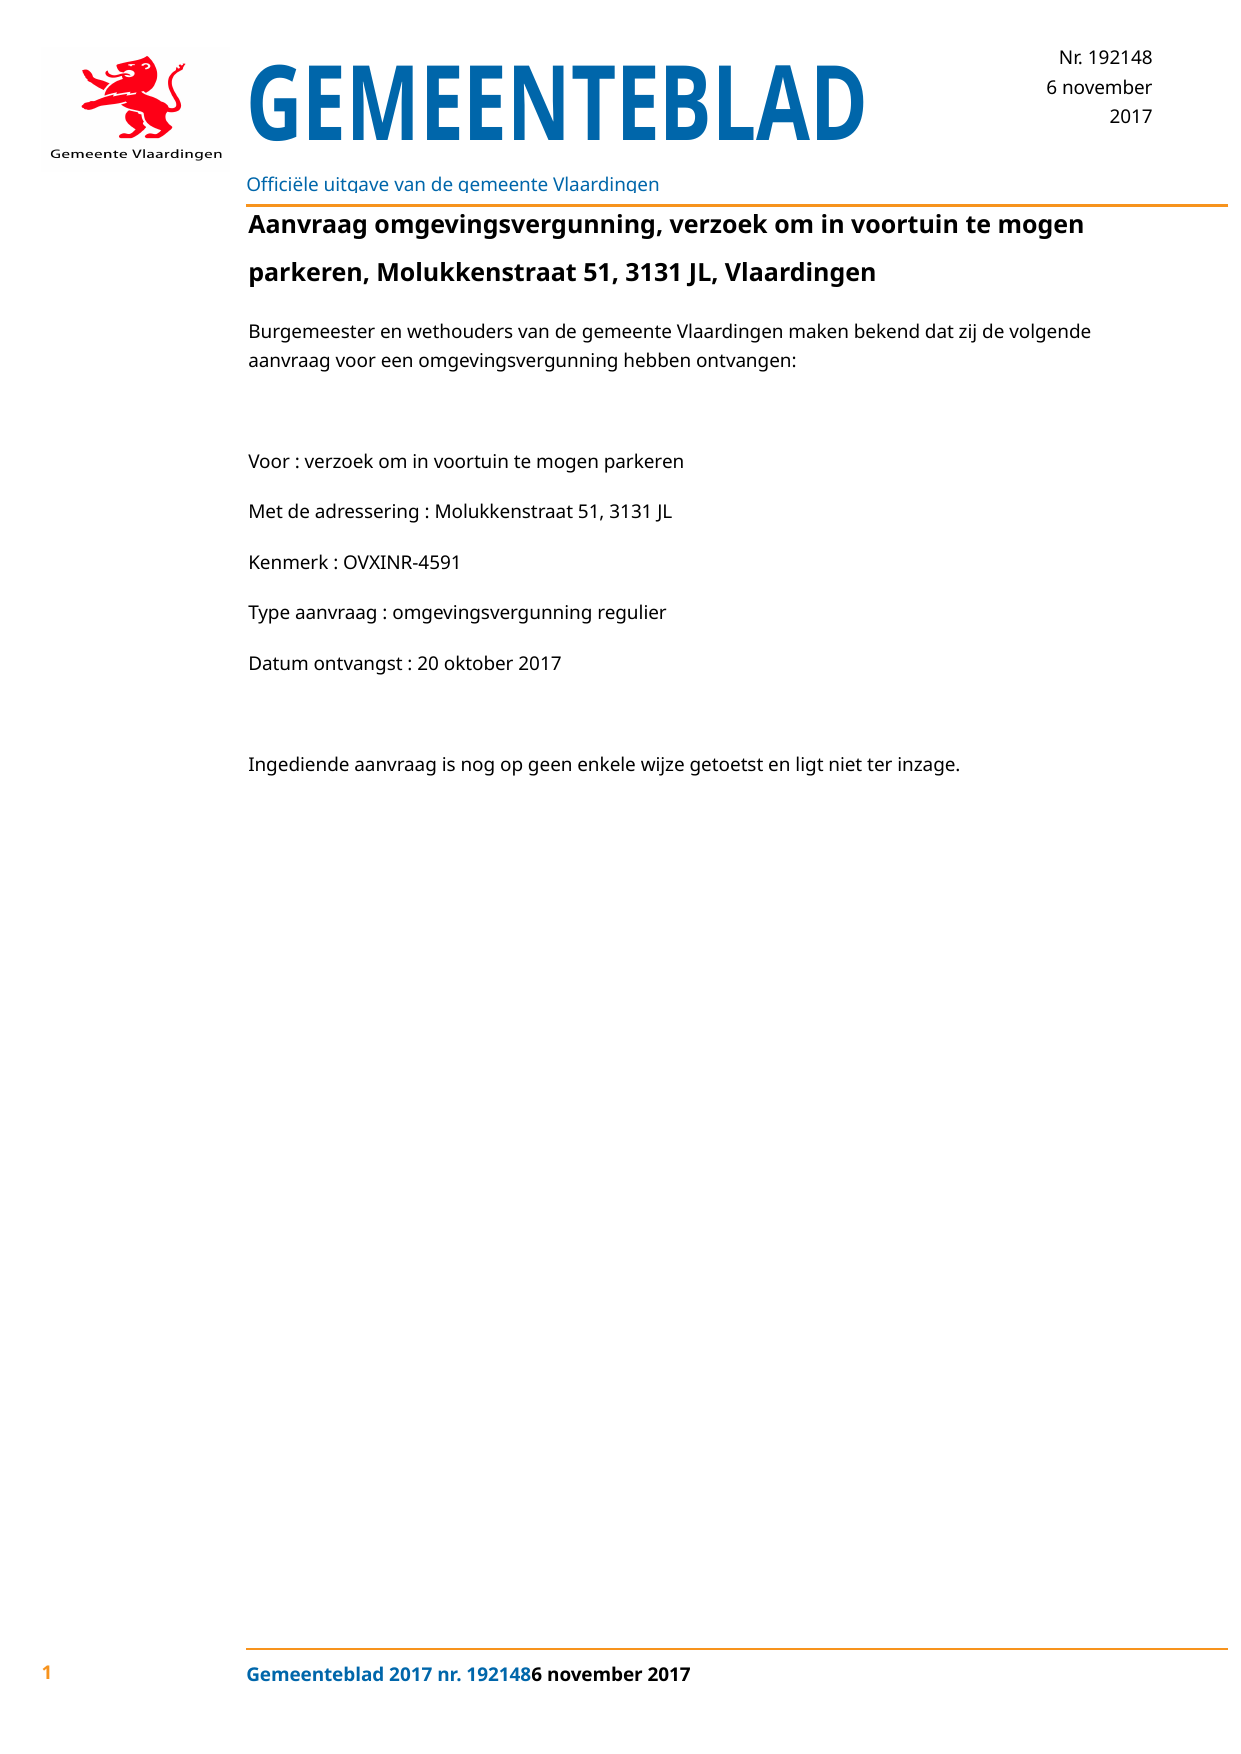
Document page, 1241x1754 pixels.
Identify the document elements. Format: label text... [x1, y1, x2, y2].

text Datum ontvangst : 20 oktober 2017 [248, 650, 1152, 676]
text Kenmerk : OVXINR-4591 [248, 549, 1152, 575]
text Aanvraag omgevingsvergunning, verzoek om in voortuin te mogen parkeren, Molukkenstraat 51, 3131 JL, Vlaardingen [248, 207, 1152, 288]
text Voor : verzoek om in voortuin te mogen parkeren [248, 448, 1152, 474]
picture [41, 47, 231, 172]
text Burgemeester en wethouders van de gemeente Vlaardingen maken bekend dat zij de volgende aanvraag voor een omgevingsvergunning hebben ontvangen: [248, 318, 1152, 373]
text Type aanvraag : omgevingsvergunning regulier [248, 599, 1152, 625]
text Ingediende aanvraag is nog op geen enkele wijze getoetst en ligt niet ter inzage. [248, 751, 1152, 777]
text Met de adressering : Molukkenstraat 51, 3131 JL [248, 499, 1152, 524]
